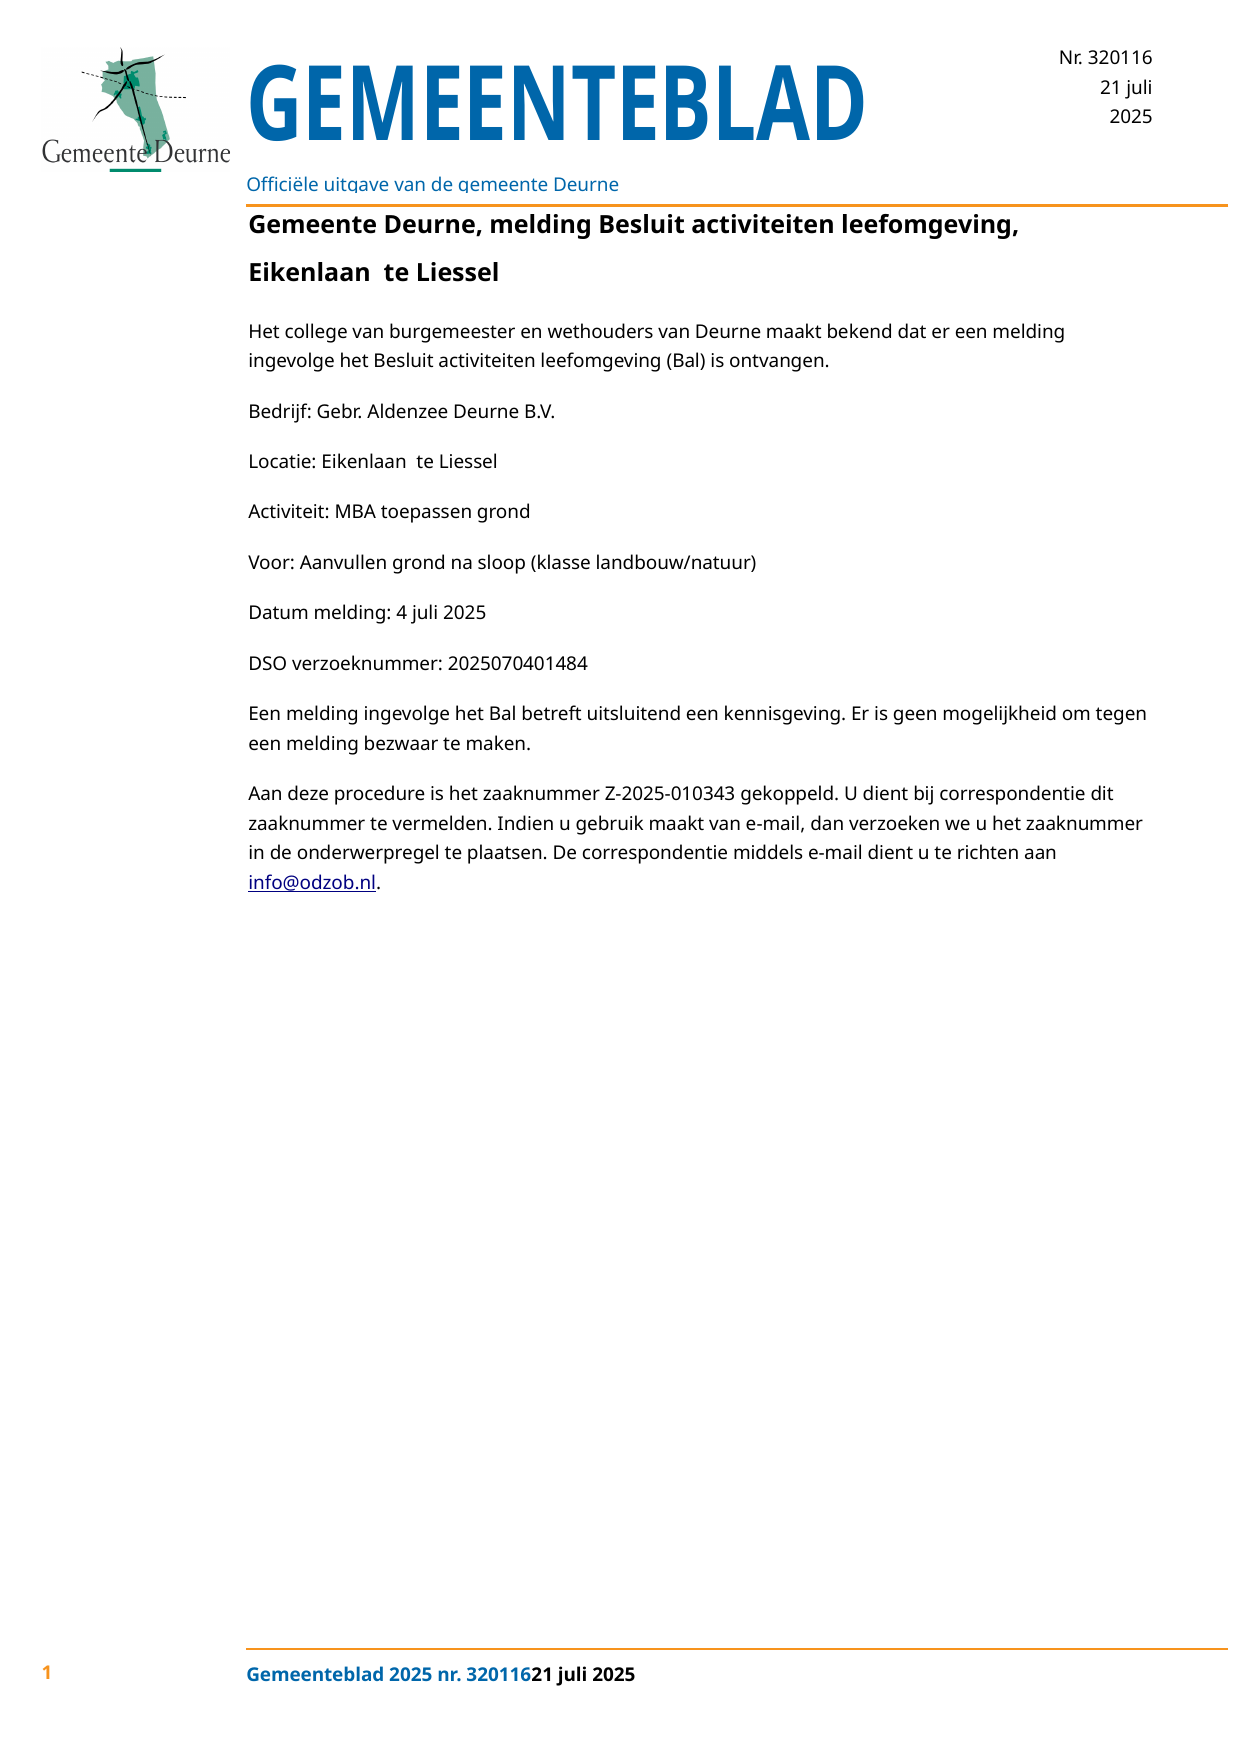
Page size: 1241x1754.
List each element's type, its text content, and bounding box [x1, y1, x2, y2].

text Datum melding: 4 juli 2025 [248, 599, 1152, 625]
text Gemeente Deurne, melding Besluit activiteiten leefomgeving, Eikenlaan ​​ te Liessel [248, 207, 1152, 288]
text Bedrijf: Gebr. Aldenzee Deurne B.V. [248, 398, 1152, 424]
text Voor: Aanvullen grond na sloop (klasse landbouw/natuur) [248, 549, 1152, 575]
text Aan deze procedure is het zaaknummer Z-2025-010343 gekoppeld. U dient bij correspondentie dit zaaknummer te vermelden. Indien u gebruik maakt van e-mail, dan verzoeken we u het zaaknummer in de onderwerpregel te plaatsen. De correspondentie middels e-mail dient u te richten aan info@odzob.nl. [248, 780, 1152, 895]
text Activiteit: MBA toepassen grond [248, 499, 1152, 524]
text Een melding ingevolge het Bal betreft uitsluitend een kennisgeving. Er is geen mogelijkheid om tegen een melding bezwaar te maken. [248, 700, 1152, 756]
text Locatie: Eikenlaan ​​ te Liessel [248, 448, 1152, 474]
picture [41, 47, 231, 172]
text DSO verzoeknummer: 2025070401484 [248, 650, 1152, 676]
text Het college van burgemeester en wethouders van Deurne maakt bekend dat er een melding ingevolge het Besluit activiteiten leefomgeving (Bal) is ontvangen. [248, 318, 1152, 373]
